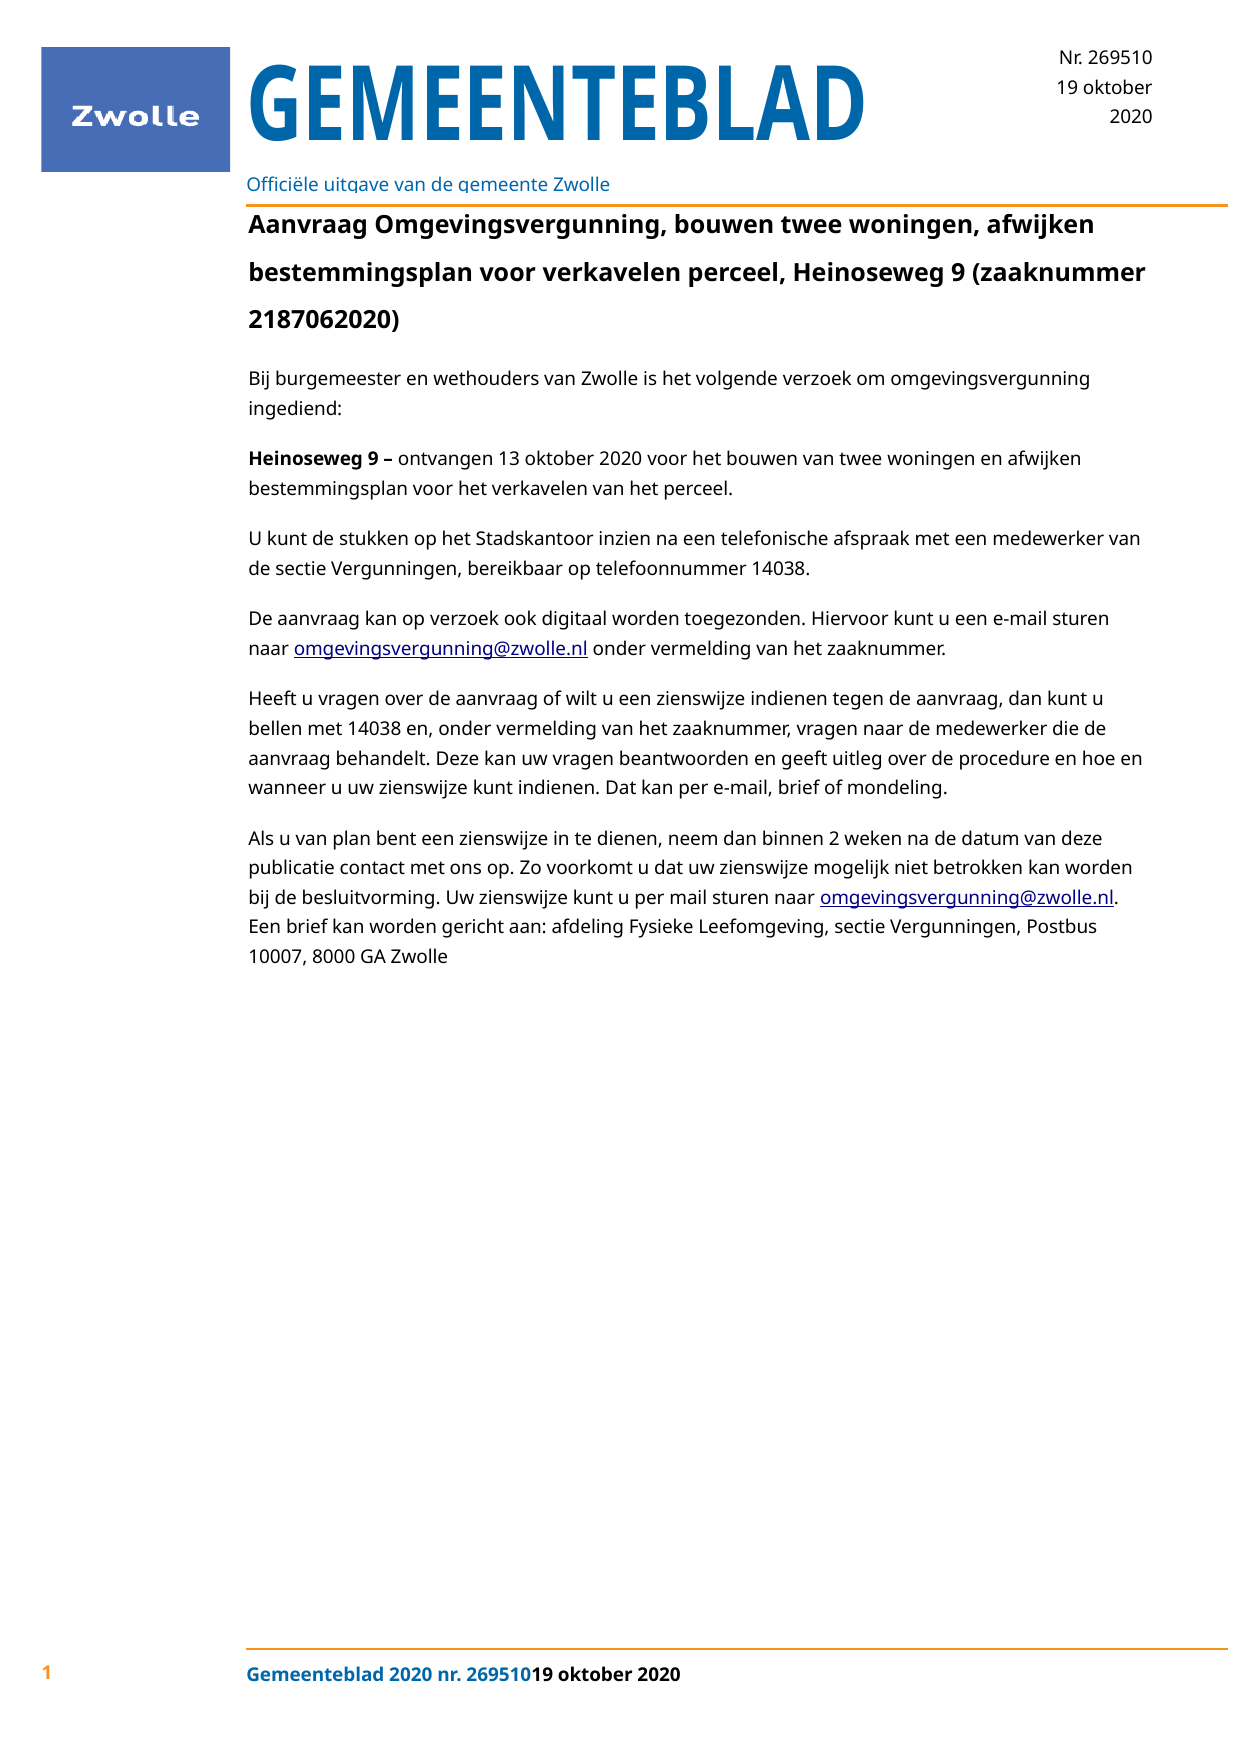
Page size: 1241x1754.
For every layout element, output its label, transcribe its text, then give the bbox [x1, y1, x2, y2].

text U kunt de stukken op het Stadskantoor inzien na een telefonische afspraak met een medewerker van de sectie Vergunningen, bereikbaar op telefoonnummer 14038. [248, 526, 1152, 581]
text Aanvraag Omgevingsvergunning, bouwen twee woningen, afwijken bestemmingsplan voor verkavelen perceel, Heinoseweg 9 (zaaknummer 2187062020) [248, 207, 1152, 336]
text Bij burgemeester en wethouders van Zwolle is het volgende verzoek om omgevingsvergunning ingediend: [248, 366, 1152, 421]
text Als u van plan bent een zienswijze in te dienen, neem dan binnen 2 weken na de datum van deze publicatie contact met ons op. Zo voorkomt u dat uw zienswijze mogelijk niet betrokken kan worden bij de besluitvorming. Uw zienswijze kunt u per mail sturen naar omgevingsvergunning@zwolle.nl. Een brief kan worden gericht aan: afdeling Fysieke Leefomgeving, sectie Vergunningen, Postbus 10007, 8000 GA Zwolle [248, 825, 1152, 969]
text Heeft u vragen over de aanvraag of wilt u een zienswijze indienen tegen de aanvraag, dan kunt u bellen met 14038 en, onder vermelding van het zaaknummer, vragen naar de medewerker die de aanvraag behandelt. Deze kan uw vragen beantwoorden en geeft uitleg over de procedure en hoe en wanneer u uw zienswijze kunt indienen. Dat kan per e-mail, brief of mondeling. [248, 686, 1152, 800]
text Heinoseweg 9 – ontvangen 13 oktober 2020 voor het bouwen van twee woningen en afwijken bestemmingsplan voor het verkavelen van het perceel. [248, 446, 1152, 501]
picture [41, 47, 231, 172]
text De aanvraag kan op verzoek ook digitaal worden toegezonden. Hiervoor kunt u een e-mail sturen naar omgevingsvergunning@zwolle.nl onder vermelding van het zaaknummer. [248, 606, 1152, 661]
